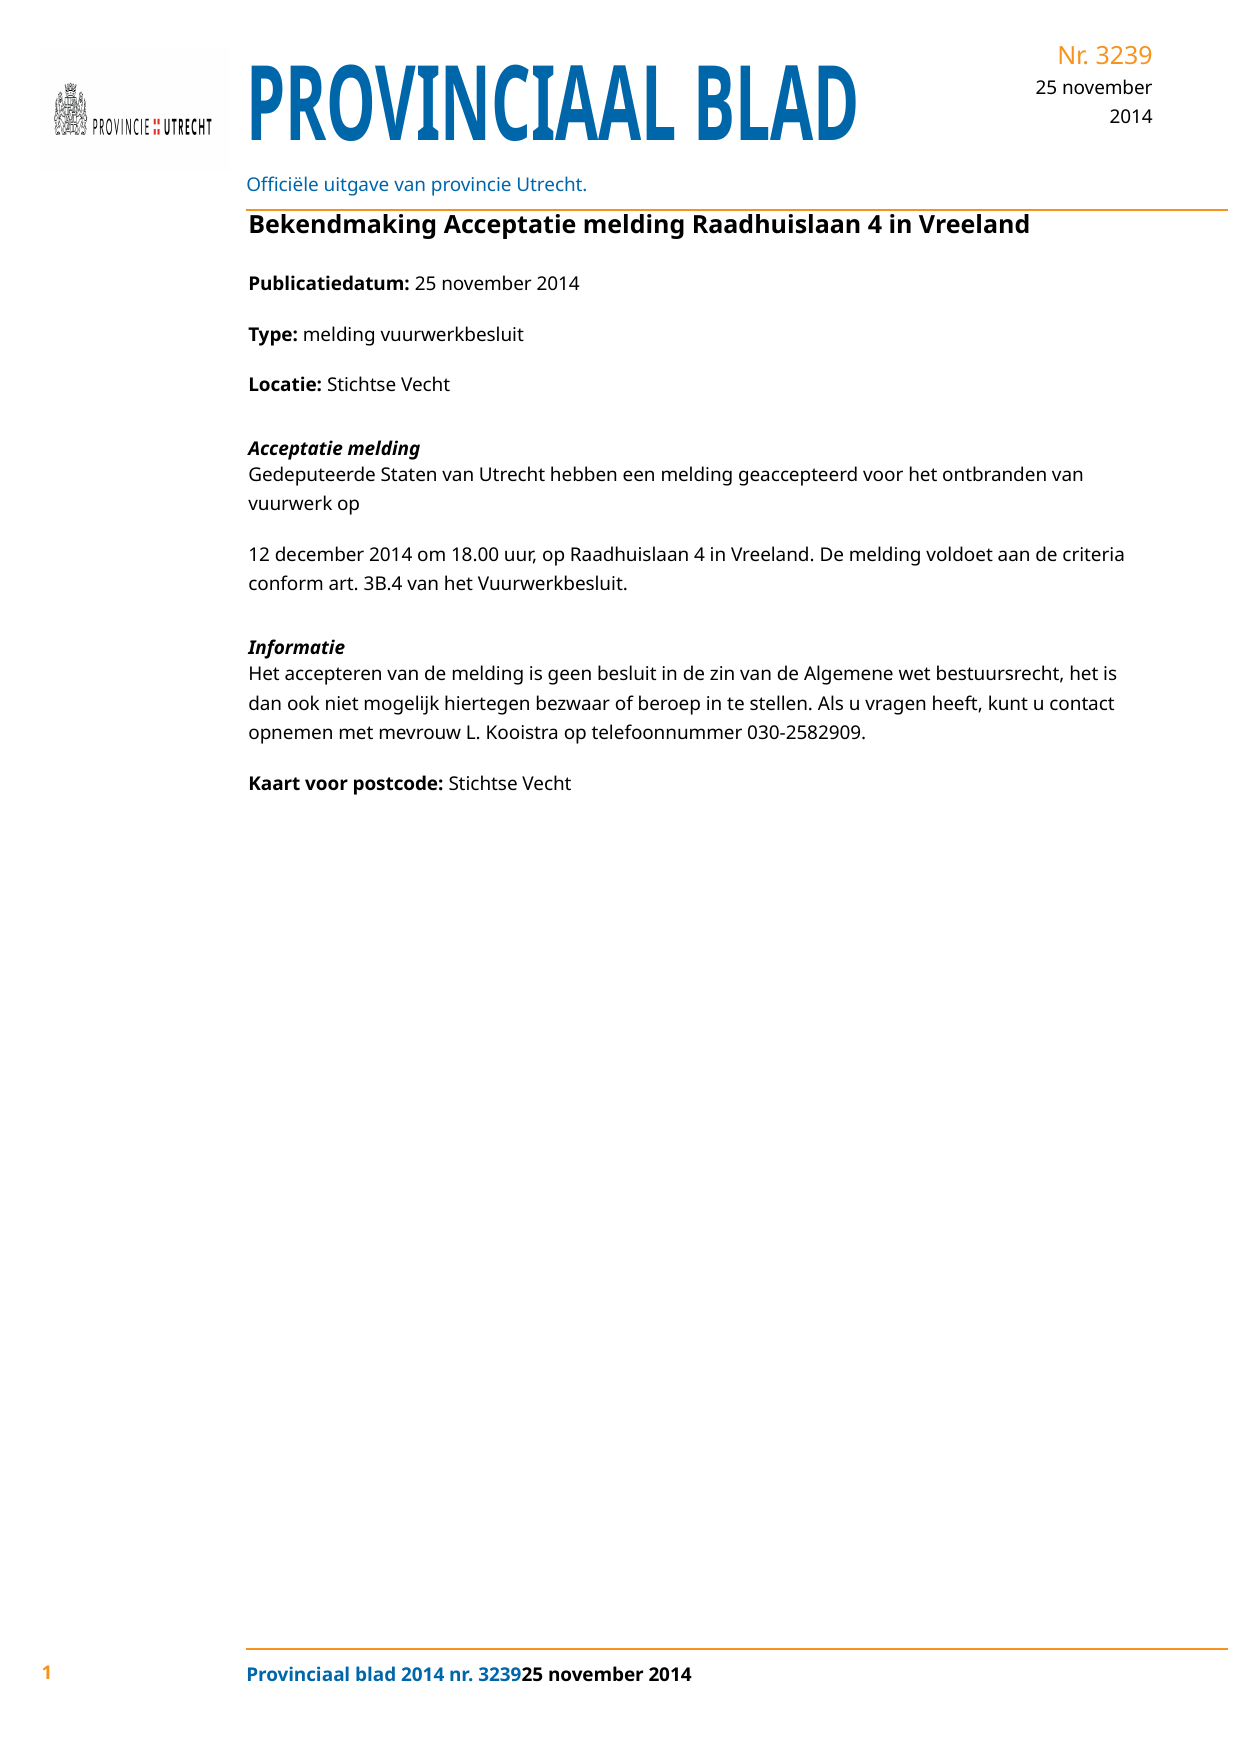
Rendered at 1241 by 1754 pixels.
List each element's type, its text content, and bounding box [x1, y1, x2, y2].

text Acceptatie melding [248, 435, 1152, 461]
text Locatie: Stichtse Vecht [248, 371, 1152, 397]
text Kaart voor postcode: Stichtse Vecht [248, 770, 1152, 795]
picture [41, 47, 231, 172]
text Informatie [248, 634, 1152, 660]
text Gedeputeerde Staten van Utrecht hebben een melding geaccepteerd voor het ontbranden van vuurwerk op [248, 461, 1152, 516]
text Bekendmaking Acceptatie melding Raadhuislaan 4 in Vreeland [248, 211, 1152, 241]
text Publicatiedatum: 25 november 2014 [248, 270, 1152, 296]
text Het accepteren van de melding is geen besluit in de zin van de Algemene wet bestuursrecht, het is dan ook niet mogelijk hiertegen bezwaar of beroep in te stellen. Als u vragen heeft, kunt u contact opnemen met mevrouw L. Kooistra op telefoonnummer 030-2582909. [248, 660, 1152, 745]
text 12 december 2014 om 18.00 uur, op Raadhuislaan 4 in Vreeland. De melding voldoet aan de criteria conform art. 3B.4 van het Vuurwerkbesluit. [248, 541, 1152, 596]
text Type: melding vuurwerkbesluit [248, 321, 1152, 346]
